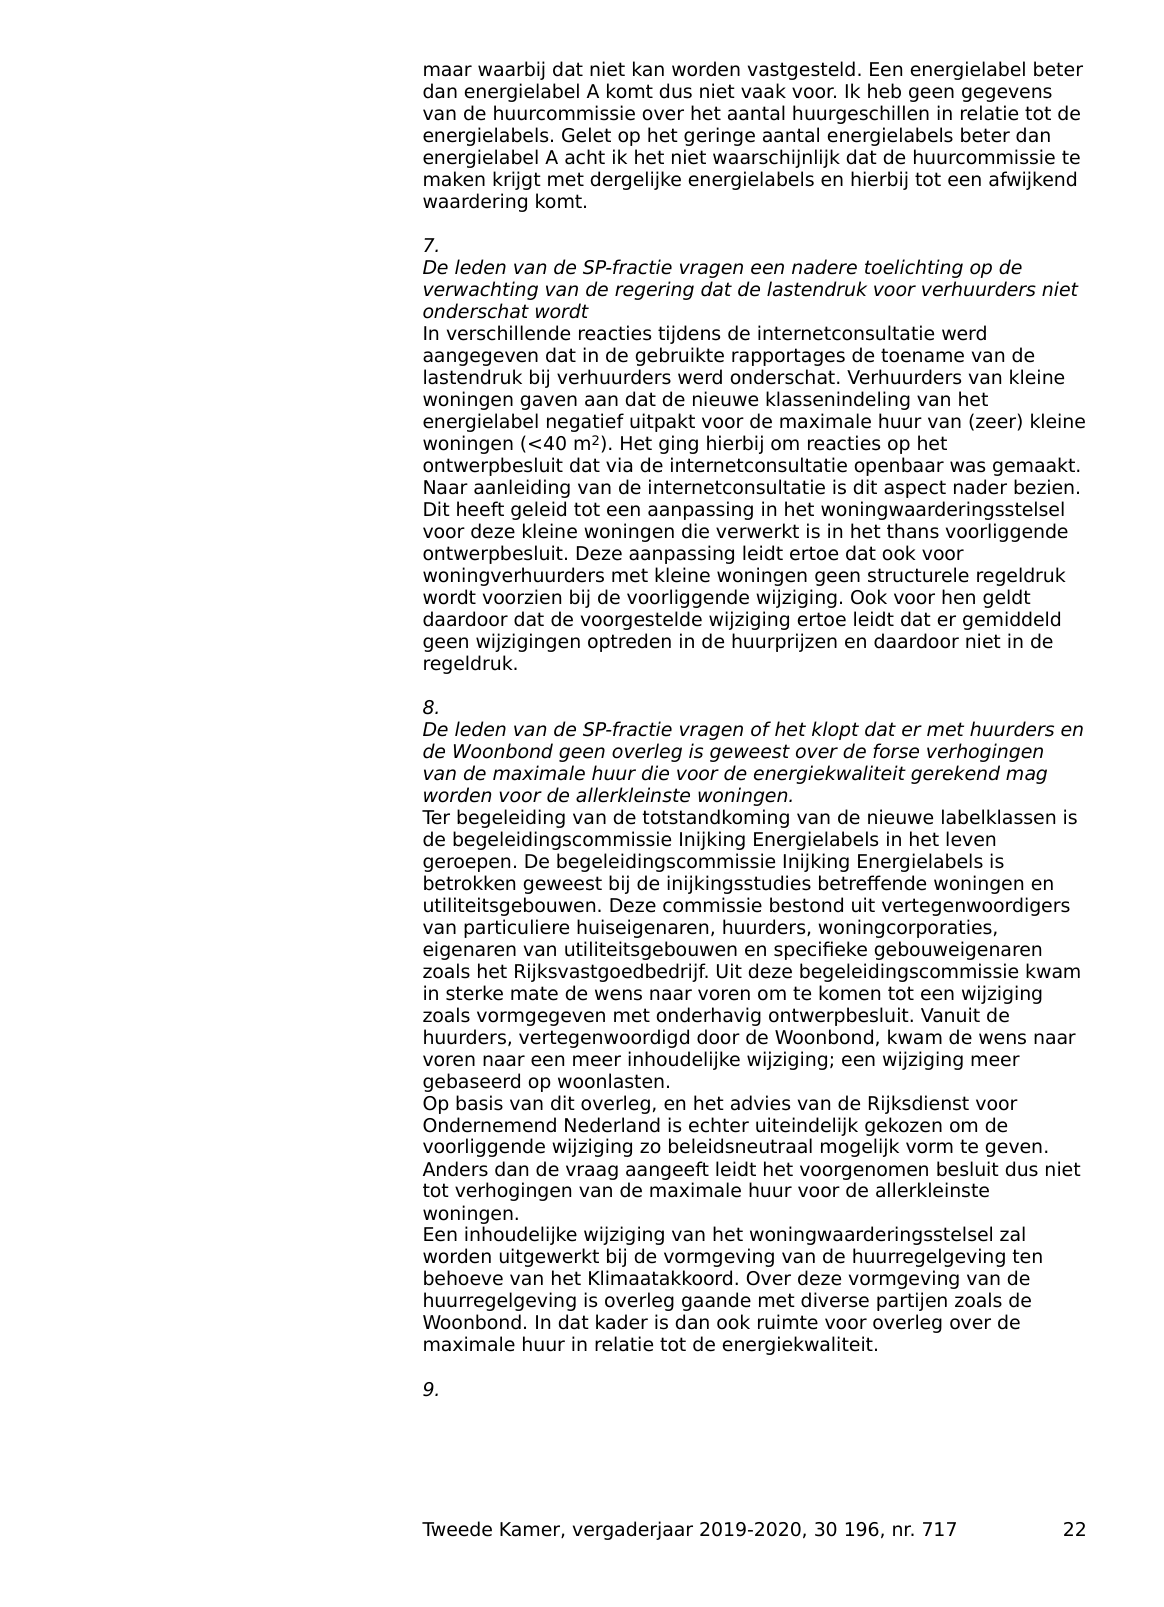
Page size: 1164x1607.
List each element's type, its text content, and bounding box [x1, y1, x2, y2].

text 7. [422, 235, 1087, 257]
text In verschillende reacties tijdens de internetconsultatie werd aangegeven dat in de gebruikte rapportages de toename van de lastendruk bij verhuurders werd onderschat. Verhuurders van kleine woningen gaven aan dat de nieuwe klassenindeling van het energielabel negatief uitpakt voor de maximale huur van (zeer) kleine woningen (<40 m2). Het ging hierbij om reacties op het ontwerpbesluit dat via de internetconsultatie openbaar was gemaakt. Naar aanleiding van de internetconsultatie is dit aspect nader bezien. Dit heeft geleid tot een aanpassing in het woningwaarderingsstelsel voor deze kleine woningen die verwerkt is in het thans voorliggende ontwerpbesluit. Deze aanpassing leidt ertoe dat ook voor woningverhuurders met kleine woningen geen structurele regeldruk wordt voorzien bij de voorliggende wijziging. Ook voor hen geldt daardoor dat de voorgestelde wijziging ertoe leidt dat er gemiddeld geen wijzigingen optreden in de huurprijzen en daardoor niet in de regeldruk. [422, 323, 1087, 675]
text 9. [422, 1378, 1087, 1400]
text maar waarbij dat niet kan worden vastgesteld. Een energielabel beter dan energielabel A komt dus niet vaak voor. Ik heb geen gegevens van de huurcommissie over het aantal huurgeschillen in relatie tot de energielabels. Gelet op het geringe aantal energielabels beter dan energielabel A acht ik het niet waarschijnlijk dat de huurcommissie te maken krijgt met dergelijke energielabels en hierbij tot een afwijkend waardering komt. [422, 59, 1087, 213]
text 8. [422, 697, 1087, 719]
text Ter begeleiding van de totstandkoming van de nieuwe labelklassen is de begeleidingscommissie Inijking Energielabels in het leven geroepen. De begeleidingscommissie Inijking Energielabels is betrokken geweest bij de inijkingsstudies betreffende woningen en utiliteitsgebouwen. Deze commissie bestond uit vertegenwoordigers van particuliere huiseigenaren, huurders, woningcorporaties, eigenaren van utiliteitsgebouwen en specifieke gebouweigenaren zoals het Rijksvastgoedbedrijf. Uit deze begeleidingscommissie kwam in sterke mate de wens naar voren om te komen tot een wijziging zoals vormgegeven met onderhavig ontwerpbesluit. Vanuit de huurders, vertegenwoordigd door de Woonbond, kwam de wens naar voren naar een meer inhoudelijke wijziging; een wijziging meer gebaseerd op woonlasten. [422, 807, 1087, 1092]
text Op basis van dit overleg, en het advies van de Rijksdienst voor Ondernemend Nederland is echter uiteindelijk gekozen om de voorliggende wijziging zo beleidsneutraal mogelijk vorm te geven. Anders dan de vraag aangeeft leidt het voorgenomen besluit dus niet tot verhogingen van de maximale huur voor de allerkleinste woningen. [422, 1092, 1087, 1224]
text De leden van de SP-fractie vragen een nadere toelichting op de verwachting van de regering dat de lastendruk voor verhuurders niet onderschat wordt [422, 257, 1087, 323]
text Een inhoudelijke wijziging van het woningwaarderingsstelsel zal worden uitgewerkt bij de vormgeving van de huurregelgeving ten behoeve van het Klimaatakkoord. Over deze vormgeving van de huurregelgeving is overleg gaande met diverse partijen zoals de Woonbond. In dat kader is dan ook ruimte voor overleg over de maximale huur in relatie tot de energiekwaliteit. [422, 1224, 1087, 1356]
text De leden van de SP-fractie vragen of het klopt dat er met huurders en de Woonbond geen overleg is geweest over de forse verhogingen van de maximale huur die voor de energiekwaliteit gerekend mag worden voor de allerkleinste woningen. [422, 719, 1087, 807]
